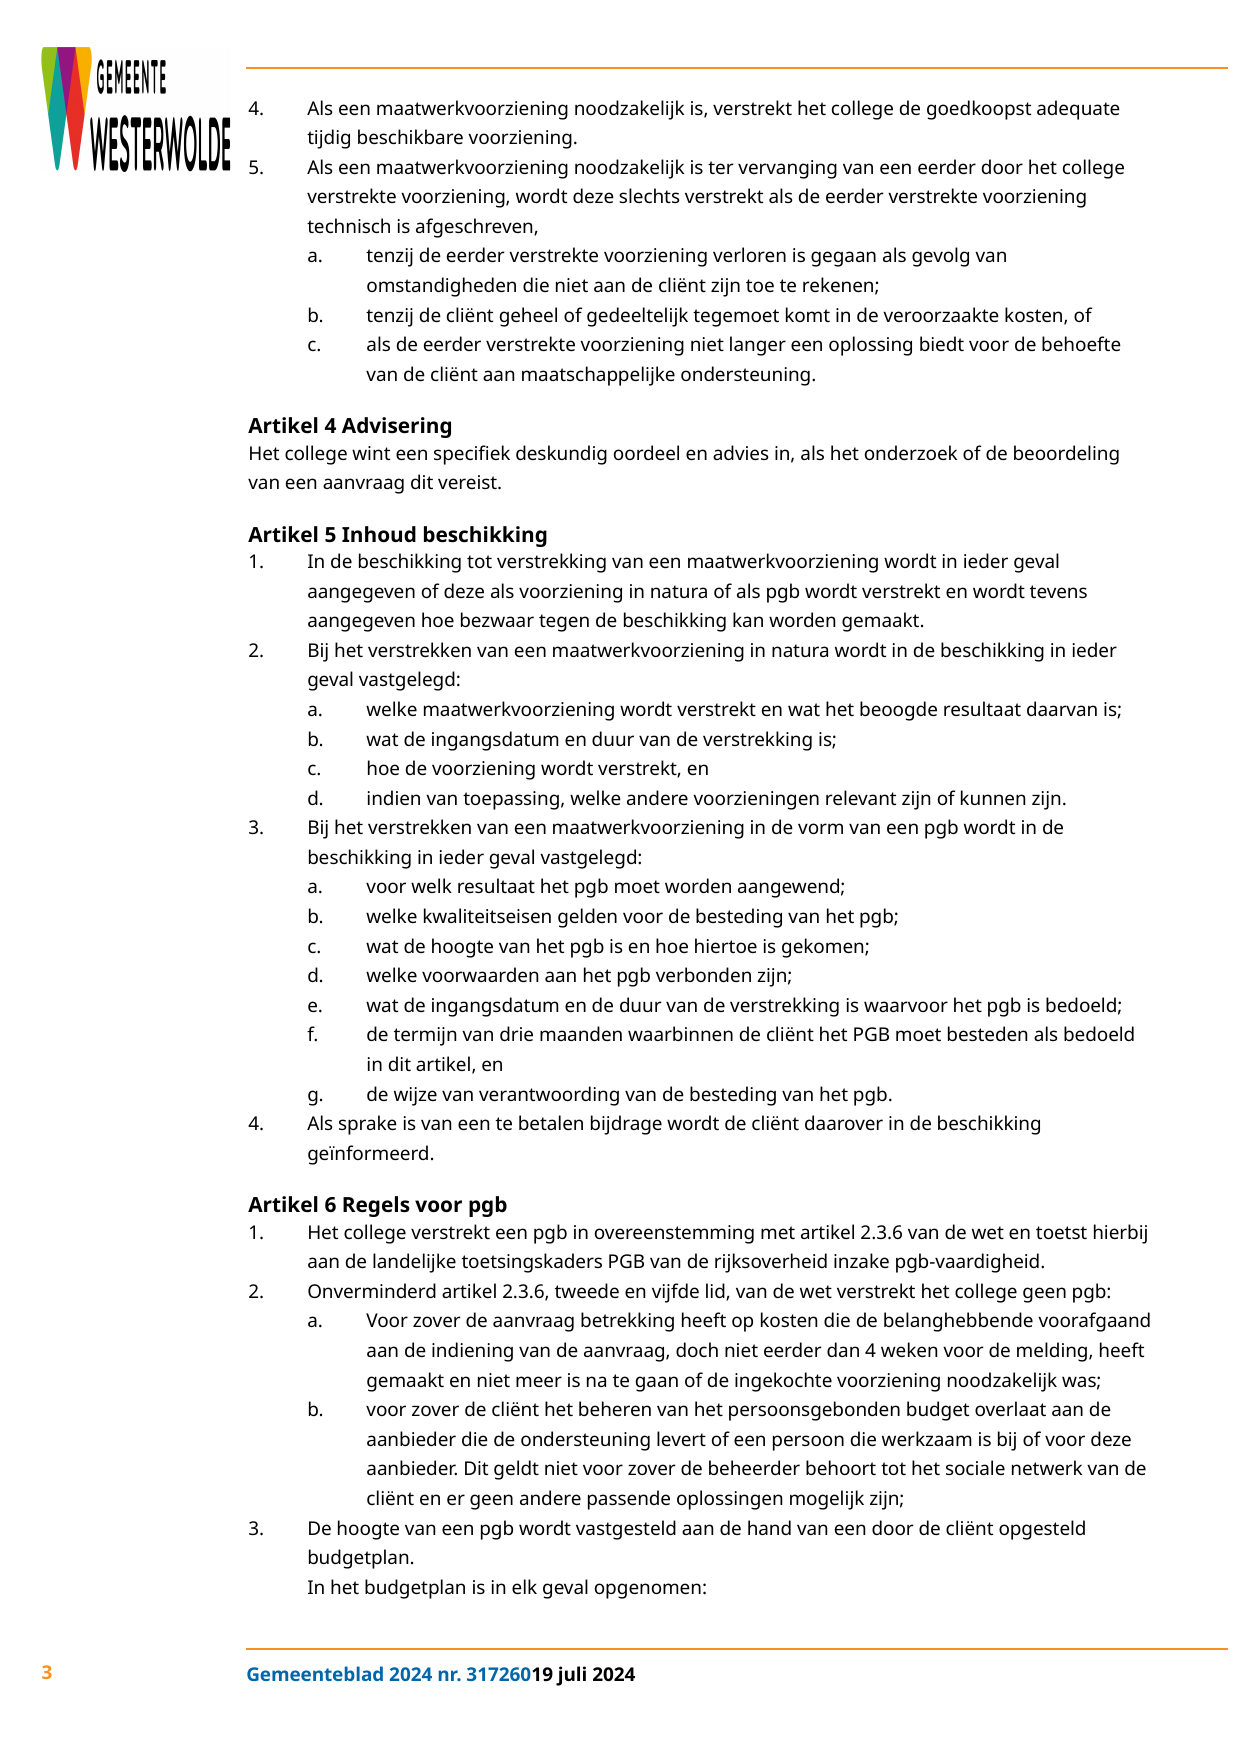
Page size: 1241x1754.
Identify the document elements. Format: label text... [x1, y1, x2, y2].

list wat de ingangsdatum en duur van de verstrekking is; [307, 726, 1152, 752]
text Artikel 4 Advisering [248, 411, 1152, 440]
list voor zover de cliënt het beheren van het persoonsgebonden budget overlaat aan de aanbieder die de ondersteuning levert of een persoon die werkzaam is bij of voor deze aanbieder. Dit geldt niet voor zover de beheerder behoort tot het sociale netwerk van de cliënt en er geen andere passende oplossingen mogelijk zijn; [307, 1396, 1152, 1511]
list Bij het verstrekken van een maatwerkvoorziening in de vorm van een pgb wordt in de beschikking in ieder geval vastgelegd: [248, 814, 1152, 870]
list welke maatwerkvoorziening wordt verstrekt en wat het beoogde resultaat daarvan is; [307, 696, 1152, 722]
list welke kwaliteitseisen gelden voor de besteding van het pgb; [307, 903, 1152, 929]
picture [41, 47, 231, 172]
list wat de ingangsdatum en de duur van de verstrekking is waarvoor het pgb is bedoeld; [307, 992, 1152, 1018]
list als de eerder verstrekte voorziening niet langer een oplossing biedt voor de behoefte van de cliënt aan maatschappelijke ondersteuning. [307, 331, 1152, 387]
list voor welk resultaat het pgb moet worden aangewend; [307, 874, 1152, 899]
list hoe de voorziening wordt verstrekt, en [307, 755, 1152, 781]
list De hoogte van een pgb wordt vastgesteld aan de hand van een door de cliënt opgesteld budgetplan. [248, 1515, 1152, 1570]
list tenzij de eerder verstrekte voorziening verloren is gegaan als gevolg van omstandigheden die niet aan de cliënt zijn toe te rekenen; [307, 243, 1152, 298]
text Artikel 5 Inhoud beschikking [248, 520, 1152, 548]
list Voor zover de aanvraag betrekking heeft op kosten die de belanghebbende voorafgaand aan de indiening van de aanvraag, doch niet eerder dan 4 weken voor de melding, heeft gemaakt en niet meer is na te gaan of de ingekochte voorziening noodzakelijk was; [307, 1308, 1152, 1392]
list tenzij de cliënt geheel of gedeeltelijk tegemoet komt in de veroorzaakte kosten, of [307, 302, 1152, 328]
text Het college wint een specifiek deskundig oordeel en advies in, als het onderzoek of de beoordeling van een aanvraag dit vereist. [248, 440, 1152, 495]
text Artikel 6 Regels voor pgb [248, 1190, 1152, 1219]
list Als een maatwerkvoorziening noodzakelijk is, verstrekt het college de goedkoopst adequate tijdig beschikbare voorziening. [248, 95, 1152, 150]
list de termijn van drie maanden waarbinnen de cliënt het PGB moet besteden als bedoeld in dit artikel, en [307, 1022, 1152, 1077]
list de wijze van verantwoording van de besteding van het pgb. [307, 1081, 1152, 1107]
list In de beschikking tot verstrekking van een maatwerkvoorziening wordt in ieder geval aangegeven of deze als voorziening in natura of als pgb wordt verstrekt en wordt tevens aangegeven hoe bezwaar tegen de beschikking kan worden gemaakt. [248, 548, 1152, 633]
list Als sprake is van een te betalen bijdrage wordt de cliënt daarover in de beschikking geïnformeerd. [248, 1110, 1152, 1166]
list In het budgetplan is in elk geval opgenomen: [248, 1574, 1152, 1599]
list Het college verstrekt een pgb in overeenstemming met artikel 2.3.6 van de wet en toetst hierbij aan de landelijke toetsingskaders PGB van de rijksoverheid inzake pgb-vaardigheid. [248, 1219, 1152, 1274]
list indien van toepassing, welke andere voorzieningen relevant zijn of kunnen zijn. [307, 785, 1152, 811]
list welke voorwaarden aan het pgb verbonden zijn; [307, 962, 1152, 988]
list Onverminderd artikel 2.3.6, tweede en vijfde lid, van de wet verstrekt het college geen pgb: [248, 1278, 1152, 1304]
list wat de hoogte van het pgb is en hoe hiertoe is gekomen; [307, 933, 1152, 959]
list Bij het verstrekken van een maatwerkvoorziening in natura wordt in de beschikking in ieder geval vastgelegd: [248, 637, 1152, 692]
list Als een maatwerkvoorziening noodzakelijk is ter vervanging van een eerder door het college verstrekte voorziening, wordt deze slechts verstrekt als de eerder verstrekte voorziening technisch is afgeschreven, [248, 154, 1152, 239]
